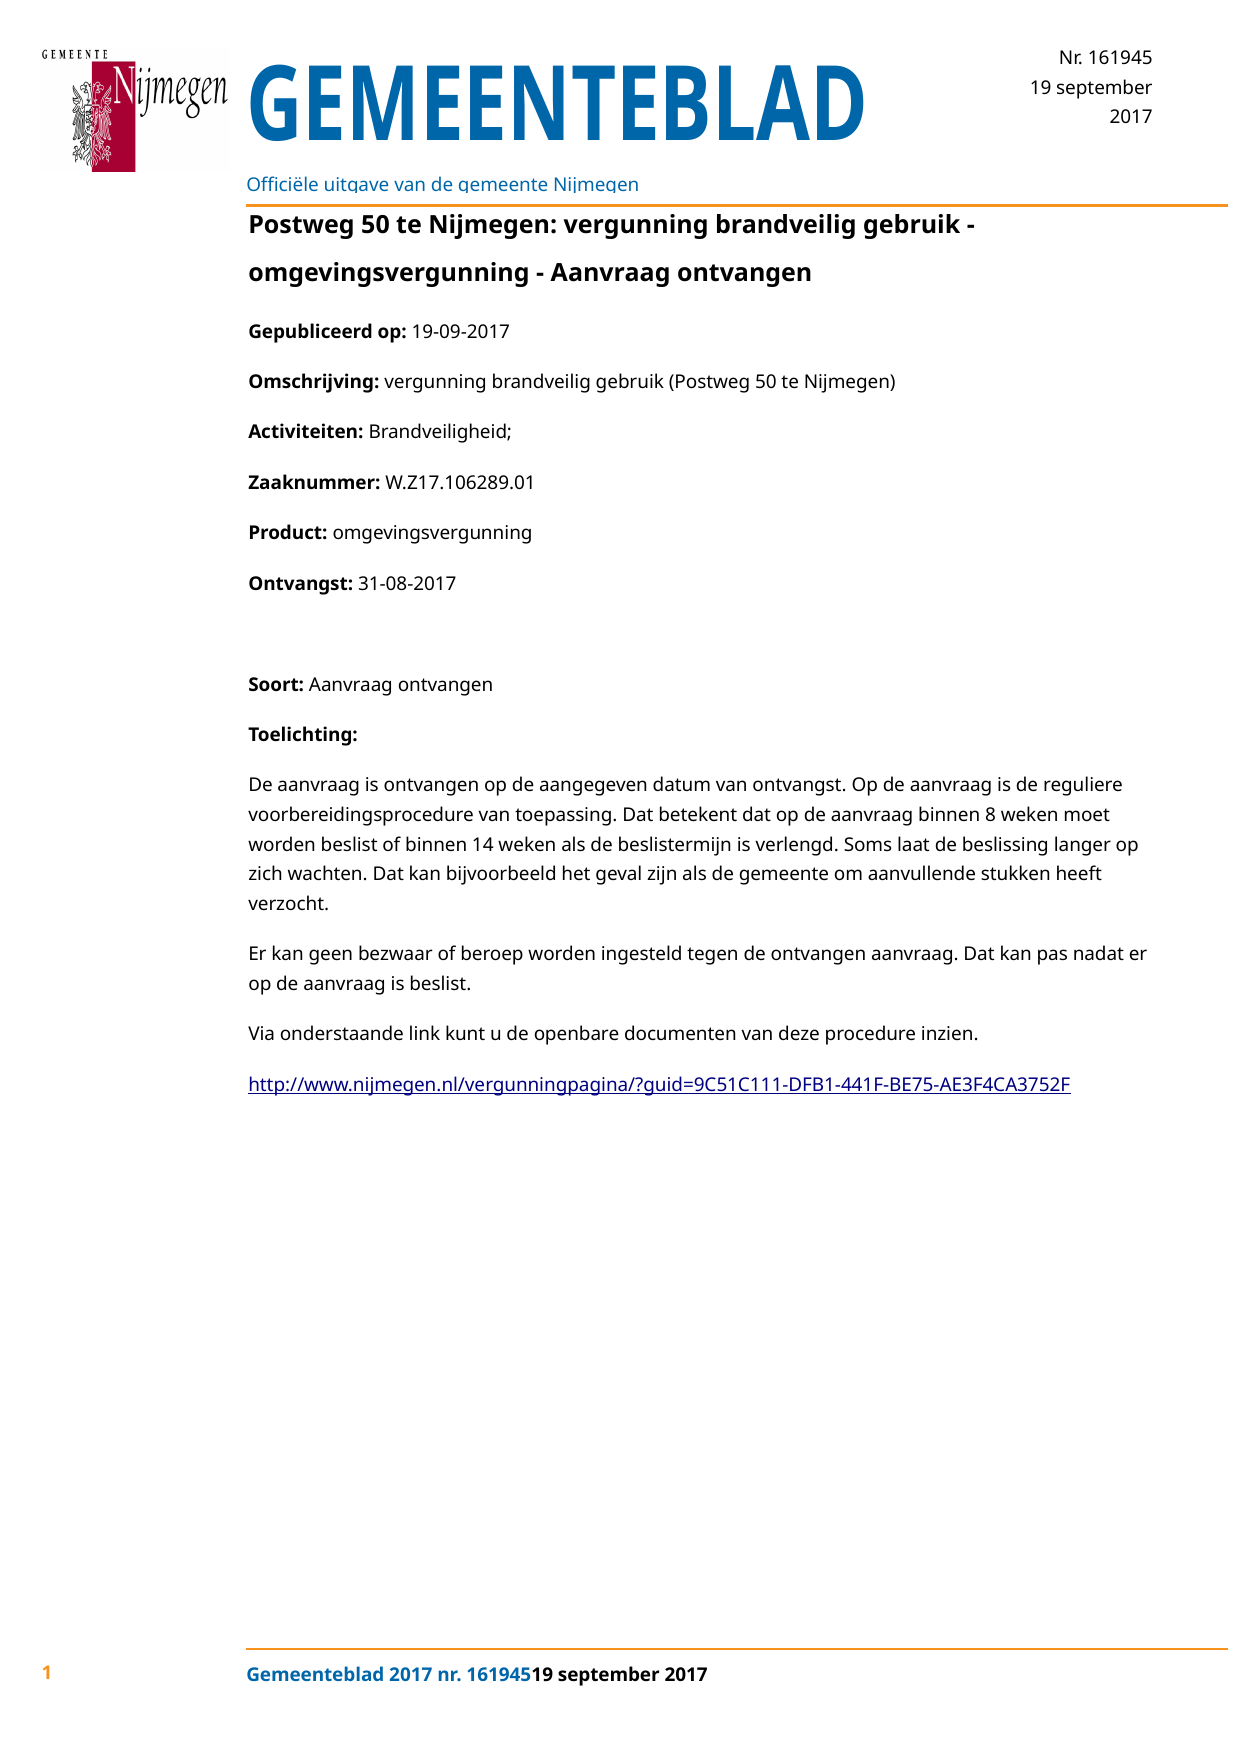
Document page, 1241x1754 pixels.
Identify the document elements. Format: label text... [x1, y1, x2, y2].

text Toelichting: [248, 721, 1152, 747]
text Soort: Aanvraag ontvangen [248, 671, 1152, 697]
text Omschrijving: vergunning brandveilig gebruik (Postweg 50 te Nijmegen) [248, 368, 1152, 394]
text De aanvraag is ontvangen op de aangegeven datum van ontvangst. Op de aanvraag is de reguliere voorbereidingsprocedure van toepassing. Dat betekent dat op de aanvraag binnen 8 weken moet worden beslist of binnen 14 weken als de beslistermijn is verlengd. Soms laat de beslissing langer op zich wachten. Dat kan bijvoorbeeld het geval zijn als de gemeente om aanvullende stukken heeft verzocht. [248, 772, 1152, 916]
text Zaaknummer: W.Z17.106289.01 [248, 469, 1152, 495]
text Er kan geen bezwaar of beroep worden ingesteld tegen de ontvangen aanvraag. Dat kan pas nadat er op de aanvraag is beslist. [248, 940, 1152, 996]
text Via onderstaande link kunt u de openbare documenten van deze procedure inzien. [248, 1020, 1152, 1046]
text Gepubliceerd op: 19-09-2017 [248, 318, 1152, 344]
picture [41, 47, 231, 172]
text Postweg 50 te Nijmegen: vergunning brandveilig gebruik - omgevingsvergunning - Aanvraag ontvangen [248, 207, 1152, 288]
text Activiteiten: Brandveiligheid; [248, 419, 1152, 444]
text Ontvangst: 31-08-2017 [248, 570, 1152, 596]
text Product: omgevingsvergunning [248, 519, 1152, 545]
text http://www.nijmegen.nl/vergunningpagina/?guid=9C51C111-DFB1-441F-BE75-AE3F4CA3752F [248, 1071, 1152, 1097]
